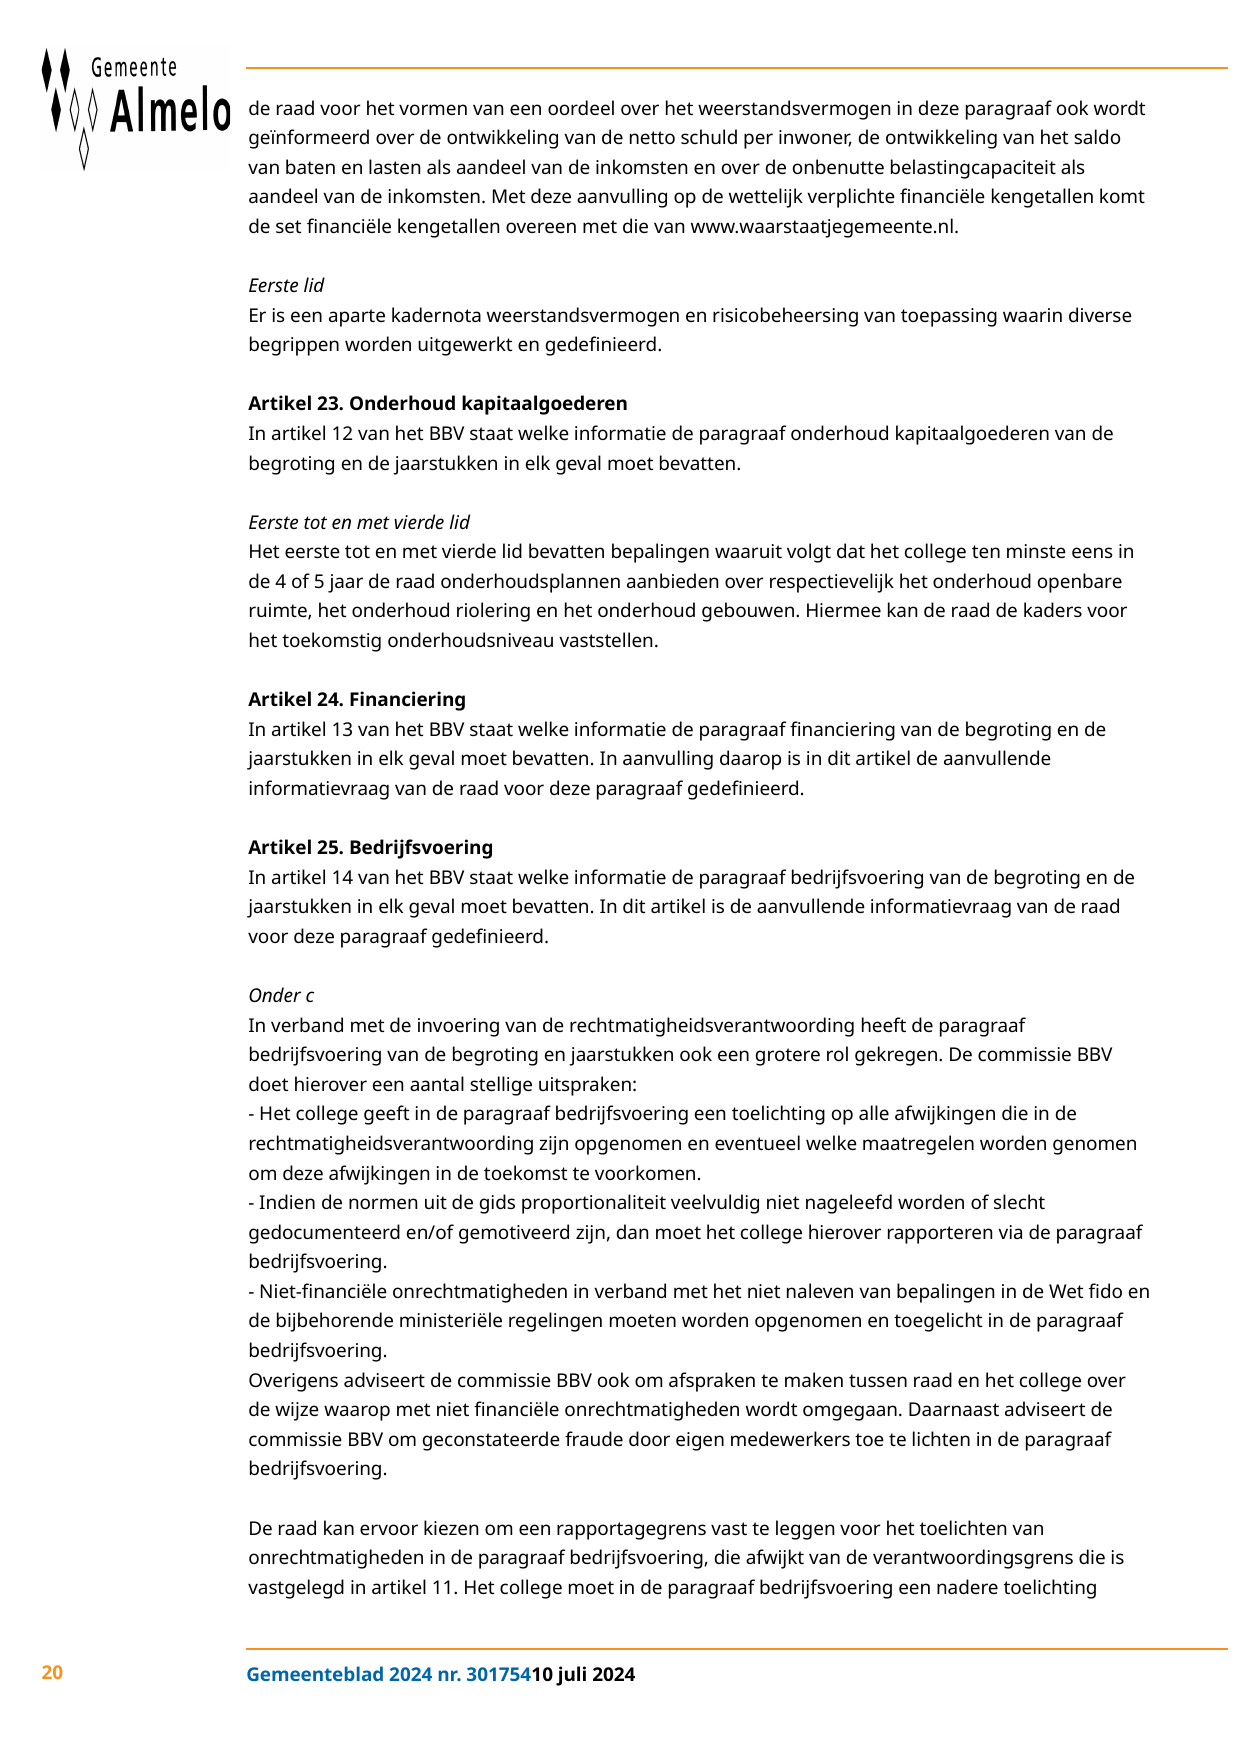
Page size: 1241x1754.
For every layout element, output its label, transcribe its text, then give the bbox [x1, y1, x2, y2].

text - Niet-financiële onrechtmatigheden in verband met het niet naleven van bepalingen in de Wet fido en de bijbehorende ministeriële regelingen moeten worden opgenomen en toegelicht in de paragraaf bedrijfsvoering. [248, 1278, 1152, 1363]
text In artikel 14 van het BBV staat welke informatie de paragraaf bedrijfsvoering van de begroting en de jaarstukken in elk geval moet bevatten. In dit artikel is de aanvullende informatievraag van de raad voor deze paragraaf gedefinieerd. [248, 864, 1152, 949]
text Eerste lid [248, 272, 1152, 298]
text Artikel 25. Bedrijfsvoering [248, 834, 1152, 860]
picture [41, 47, 231, 172]
text Onder c [248, 982, 1152, 1008]
text De raad kan ervoor kiezen om een rapportagegrens vast te leggen voor het toelichten van onrechtmatigheden in de paragraaf bedrijfsvoering, die afwijkt van de verantwoordingsgrens die is vastgelegd in artikel 11. Het college moet in de paragraaf bedrijfsvoering een nadere toelichting [248, 1515, 1152, 1600]
text - Het college geeft in de paragraaf bedrijfsvoering een toelichting op alle afwijkingen die in de rechtmatigheidsverantwoording zijn opgenomen en eventueel welke maatregelen worden genomen om deze afwijkingen in de toekomst te voorkomen. [248, 1101, 1152, 1186]
text Artikel 23. Onderhoud kapitaalgoederen [248, 391, 1152, 416]
text Artikel 24. Financiering [248, 686, 1152, 712]
text Eerste tot en met vierde lid [248, 509, 1152, 535]
text de raad voor het vormen van een oordeel over het weerstandsvermogen in deze paragraaf ook wordt geïnformeerd over de ontwikkeling van de netto schuld per inwoner, de ontwikkeling van het saldo van baten en lasten als aandeel van de inkomsten en over de onbenutte belastingcapaciteit als aandeel van de inkomsten. Met deze aanvulling op de wettelijk verplichte financiële kengetallen komt de set financiële kengetallen overeen met die van www.waarstaatjegemeente.nl. [248, 95, 1152, 239]
text - Indien de normen uit de gids proportionaliteit veelvuldig niet nageleefd worden of slecht gedocumenteerd en/of gemotiveerd zijn, dan moet het college hierover rapporteren via de paragraaf bedrijfsvoering. [248, 1189, 1152, 1274]
text Overigens adviseert de commissie BBV ook om afspraken te maken tussen raad en het college over de wijze waarop met niet financiële onrechtmatigheden wordt omgegaan. Daarnaast adviseert de commissie BBV om geconstateerde fraude door eigen medewerkers toe te lichten in de paragraaf bedrijfsvoering. [248, 1367, 1152, 1481]
text Er is een aparte kadernota weerstandsvermogen en risicobeheersing van toepassing waarin diverse begrippen worden uitgewerkt en gedefinieerd. [248, 302, 1152, 357]
text Het eerste tot en met vierde lid bevatten bepalingen waaruit volgt dat het college ten minste eens in de 4 of 5 jaar de raad onderhoudsplannen aanbieden over respectievelijk het onderhoud openbare ruimte, het onderhoud riolering en het onderhoud gebouwen. Hiermee kan de raad de kaders voor het toekomstig onderhoudsniveau vaststellen. [248, 538, 1152, 653]
text In artikel 12 van het BBV staat welke informatie de paragraaf onderhoud kapitaalgoederen van de begroting en de jaarstukken in elk geval moet bevatten. [248, 420, 1152, 476]
text In verband met de invoering van de rechtmatigheidsverantwoording heeft de paragraaf bedrijfsvoering van de begroting en jaarstukken ook een grotere rol gekregen. De commissie BBV doet hierover een aantal stellige uitspraken: [248, 1012, 1152, 1097]
text In artikel 13 van het BBV staat welke informatie de paragraaf financiering van de begroting en de jaarstukken in elk geval moet bevatten. In aanvulling daarop is in dit artikel de aanvullende informatievraag van de raad voor deze paragraaf gedefinieerd. [248, 716, 1152, 801]
